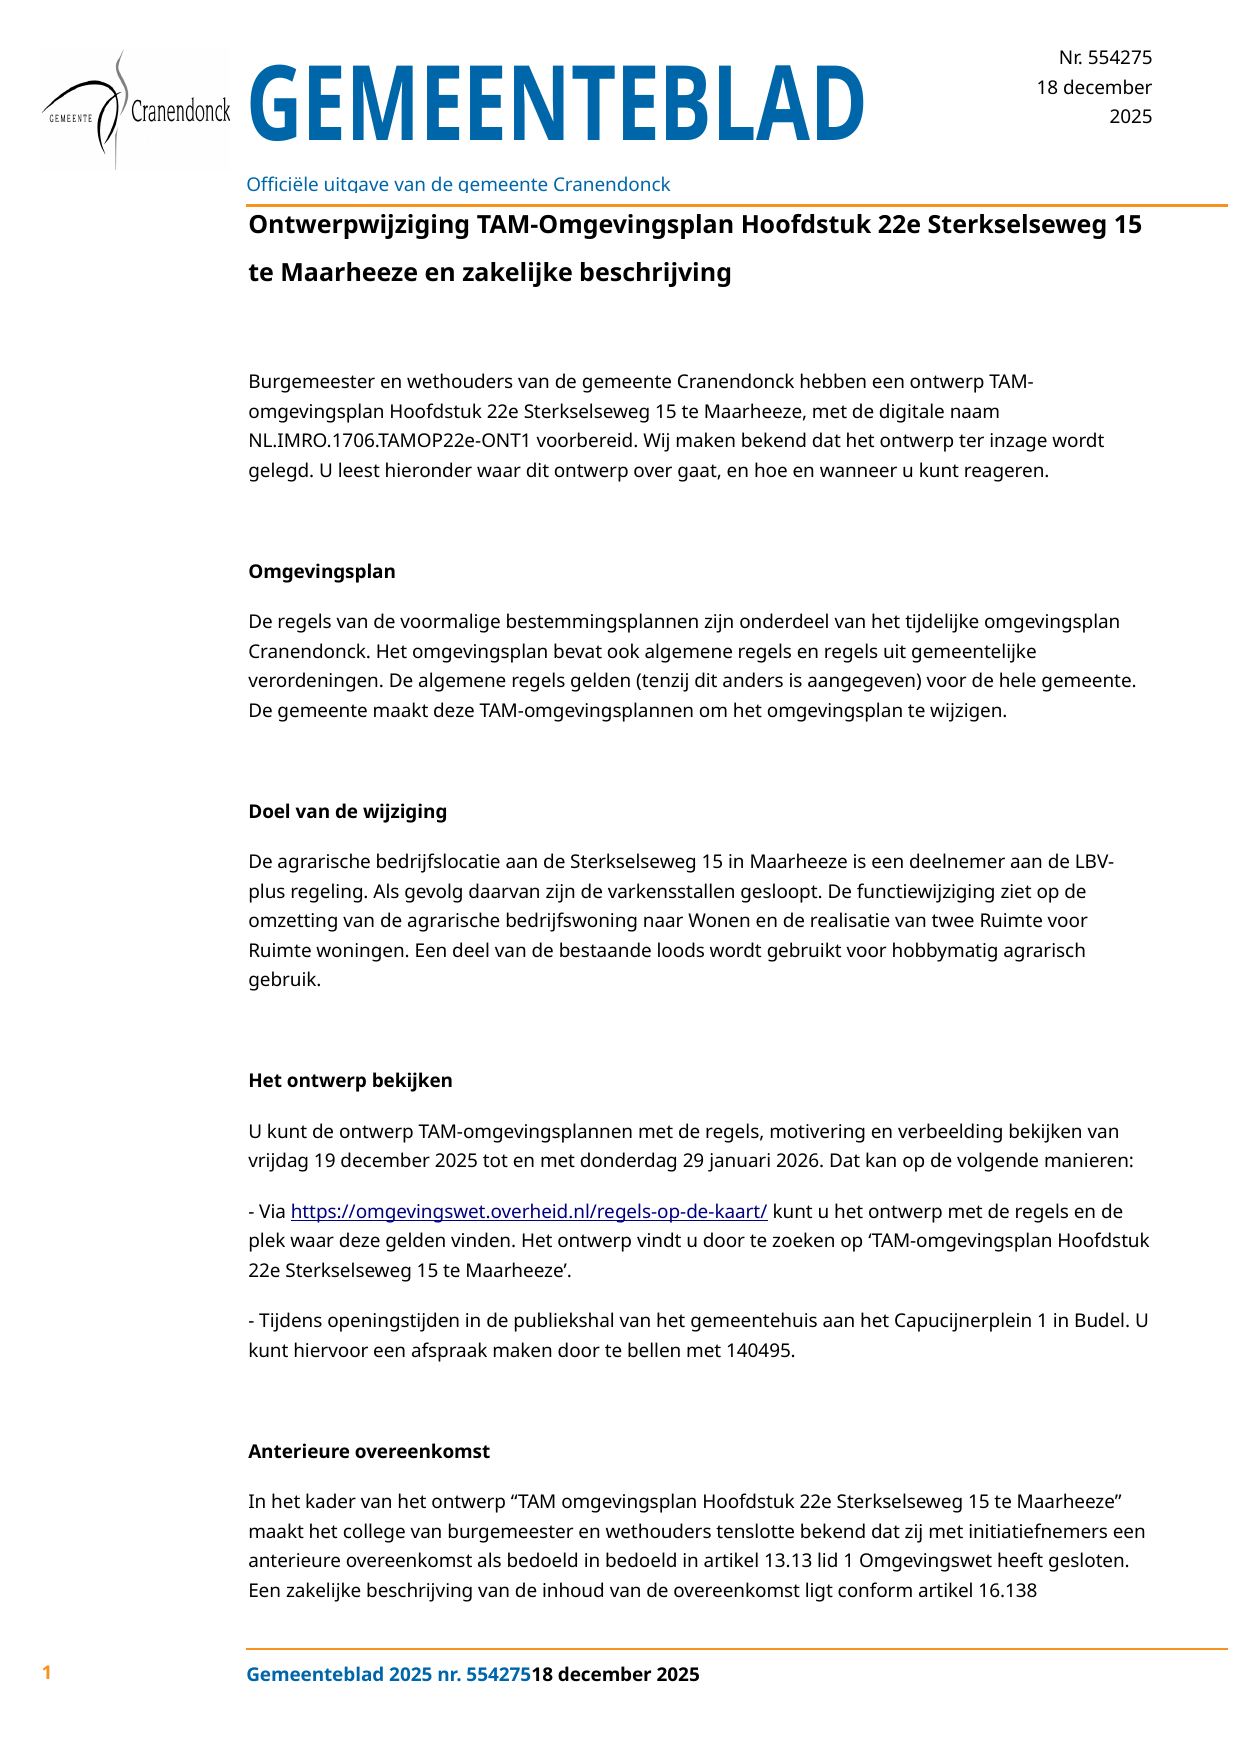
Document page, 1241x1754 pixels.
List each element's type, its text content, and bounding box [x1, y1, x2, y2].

text Doel van de wijziging [248, 798, 1152, 824]
text U kunt de ontwerp TAM-omgevingsplannen met de regels, motivering en verbeelding bekijken van vrijdag 19 december 2025 tot en met donderdag 29 januari 2026. Dat kan op de volgende manieren: [248, 1118, 1152, 1173]
text Omgevingsplan [248, 558, 1152, 584]
text Burgemeester en wethouders van de gemeente Cranendonck hebben een ontwerp TAM-omgevingsplan Hoofdstuk 22e Sterkselseweg 15 te Maarheeze, met de digitale naam NL.IMRO.1706.TAMOP22e-ONT1 voorbereid. Wij maken bekend dat het ontwerp ter inzage wordt gelegd. U leest hieronder waar dit ontwerp over gaat, en hoe en wanneer u kunt reageren. [248, 368, 1152, 483]
text Anterieure overeenkomst [248, 1438, 1152, 1464]
text - Tijdens openingstijden in de publiekshal van het gemeentehuis aan het Capucijnerplein 1 in Budel. U kunt hiervoor een afspraak maken door te bellen met 140495. [248, 1307, 1152, 1363]
text Het ontwerp bekijken [248, 1067, 1152, 1093]
text In het kader van het ontwerp “TAM omgevingsplan Hoofdstuk 22e Sterkselseweg 15 te Maarheeze” maakt het college van burgemeester en wethouders tenslotte bekend dat zij met initiatiefnemers een anterieure overeenkomst als bedoeld in bedoeld in artikel 13.13 lid 1 Omgevingswet heeft gesloten. Een zakelijke beschrijving van de inhoud van de overeenkomst ligt conform artikel 16.138 [248, 1488, 1152, 1603]
text De regels van de voormalige bestemmingsplannen zijn onderdeel van het tijdelijke omgevingsplan Cranendonck. Het omgevingsplan bevat ook algemene regels en regels uit gemeentelijke verordeningen. De algemene regels gelden (tenzij dit anders is aangegeven) voor de hele gemeente. De gemeente maakt deze TAM-omgevingsplannen om het omgevingsplan te wijzigen. [248, 608, 1152, 723]
picture [41, 47, 231, 172]
text - Via https://omgevingswet.overheid.nl/regels-op-de-kaart/ kunt u het ontwerp met de regels en de plek waar deze gelden vinden. Het ontwerp vindt u door te zoeken op ‘TAM-omgevingsplan Hoofdstuk 22e Sterkselseweg 15 te Maarheeze’. [248, 1198, 1152, 1283]
text Ontwerpwijziging TAM-Omgevingsplan Hoofdstuk 22e Sterkselseweg 15 te Maarheeze en zakelijke beschrijving [248, 207, 1152, 288]
text De agrarische bedrijfslocatie aan de Sterkselseweg 15 in Maarheeze is een deelnemer aan de LBV-plus regeling. Als gevolg daarvan zijn de varkensstallen gesloopt. De functiewijziging ziet op de omzetting van de agrarische bedrijfswoning naar Wonen en de realisatie van twee Ruimte voor Ruimte woningen. Een deel van de bestaande loods wordt gebruikt voor hobbymatig agrarisch gebruik. [248, 848, 1152, 992]
